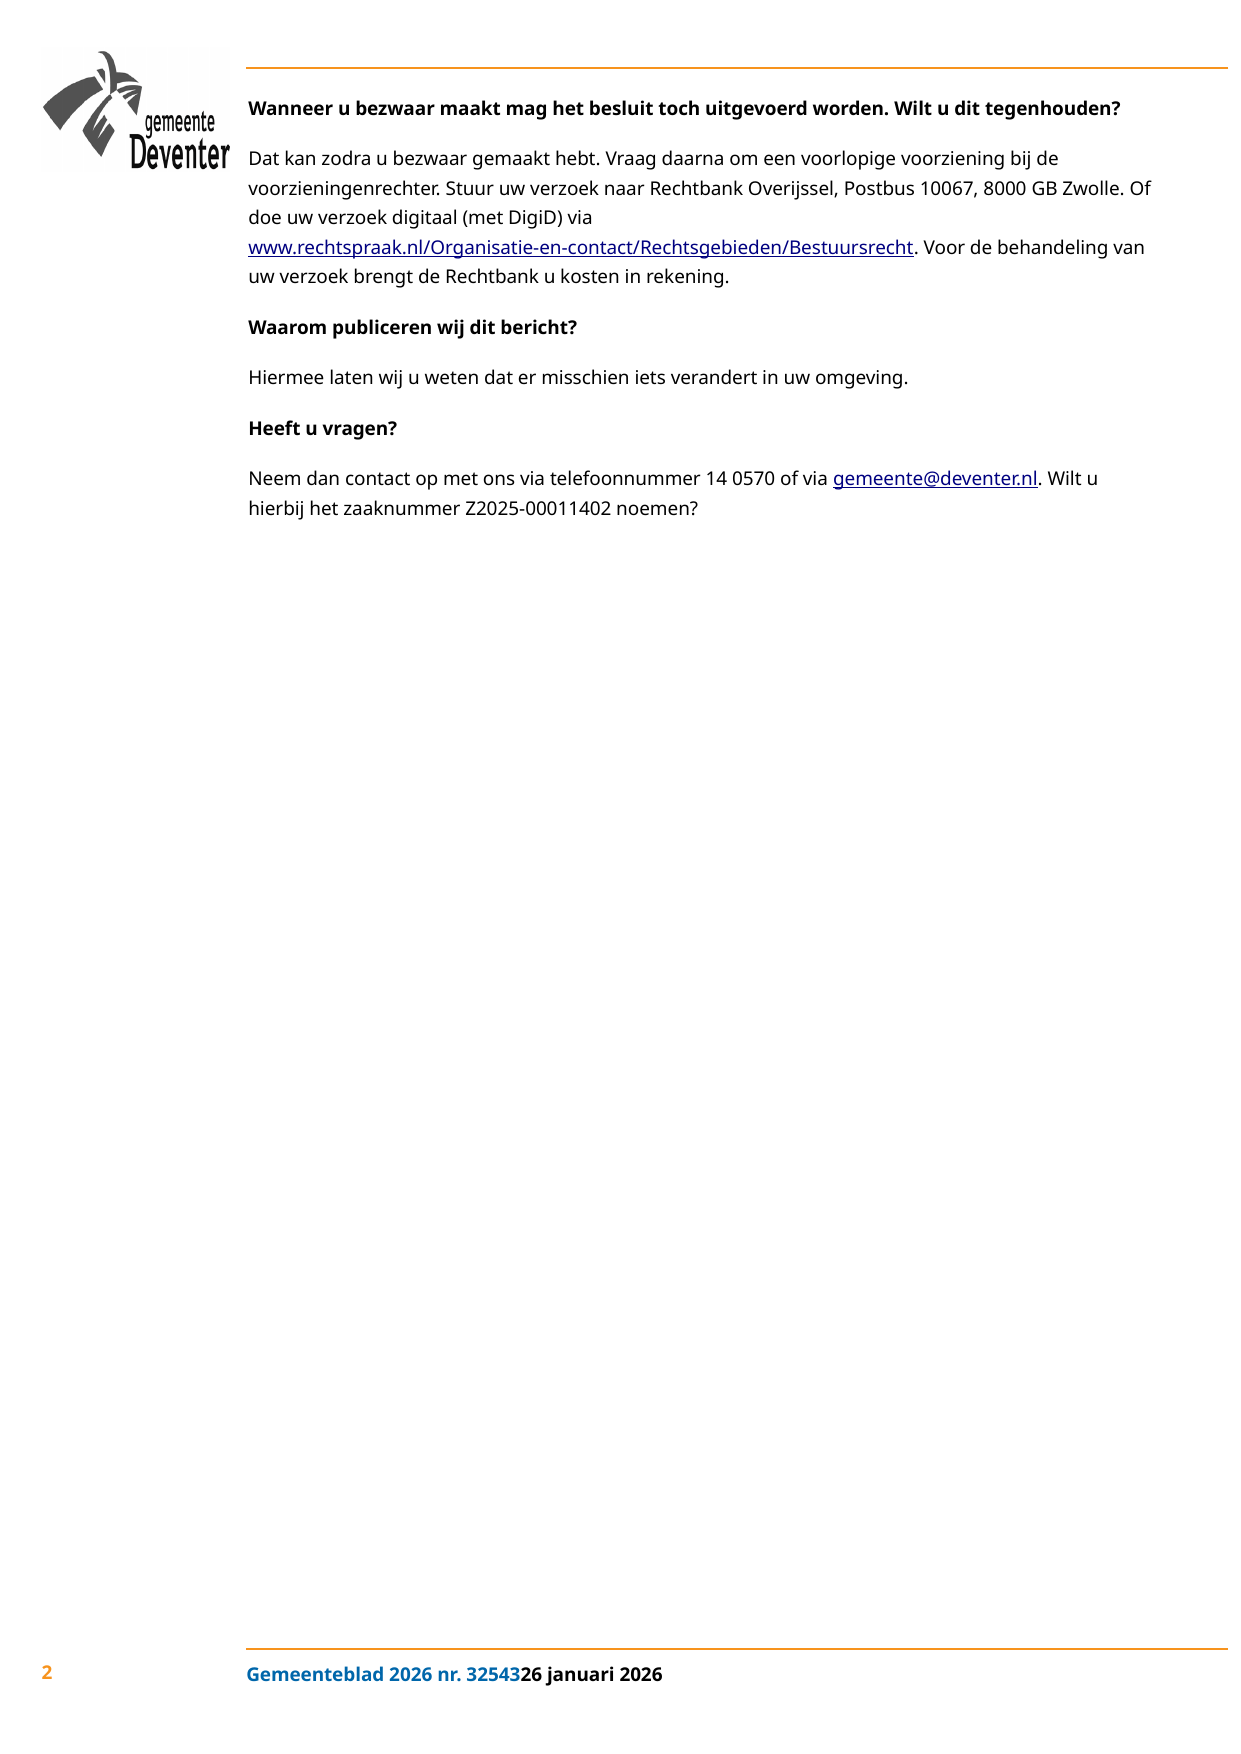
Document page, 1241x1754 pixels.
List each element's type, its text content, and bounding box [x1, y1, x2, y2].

text Wanneer u bezwaar maakt mag het besluit toch uitgevoerd worden. Wilt u dit tegenhouden? [248, 95, 1152, 121]
text Hiermee laten wij u weten dat er misschien iets verandert in uw omgeving. [248, 364, 1152, 390]
text Dat kan zodra u bezwaar gemaakt hebt. Vraag daarna om een voorlopige voorziening bij de voorzieningenrechter. Stuur uw verzoek naar Rechtbank Overijssel, Postbus 10067, 8000 GB Zwolle. Of doe uw verzoek digitaal (met DigiD) via www.rechtspraak.nl/Organisatie-en-contact/Rechtsgebieden/Bestuursrecht. Voor de behandeling van uw verzoek brengt de Rechtbank u kosten in rekening. [248, 145, 1152, 289]
text Neem dan contact op met ons via telefoonnummer 14 0570 of via gemeente@deventer.nl. Wilt u hierbij het zaaknummer Z2025-00011402 noemen? [248, 465, 1152, 521]
picture [41, 47, 231, 172]
text Heeft u vragen? [248, 415, 1152, 441]
text Waarom publiceren wij dit bericht? [248, 314, 1152, 340]
